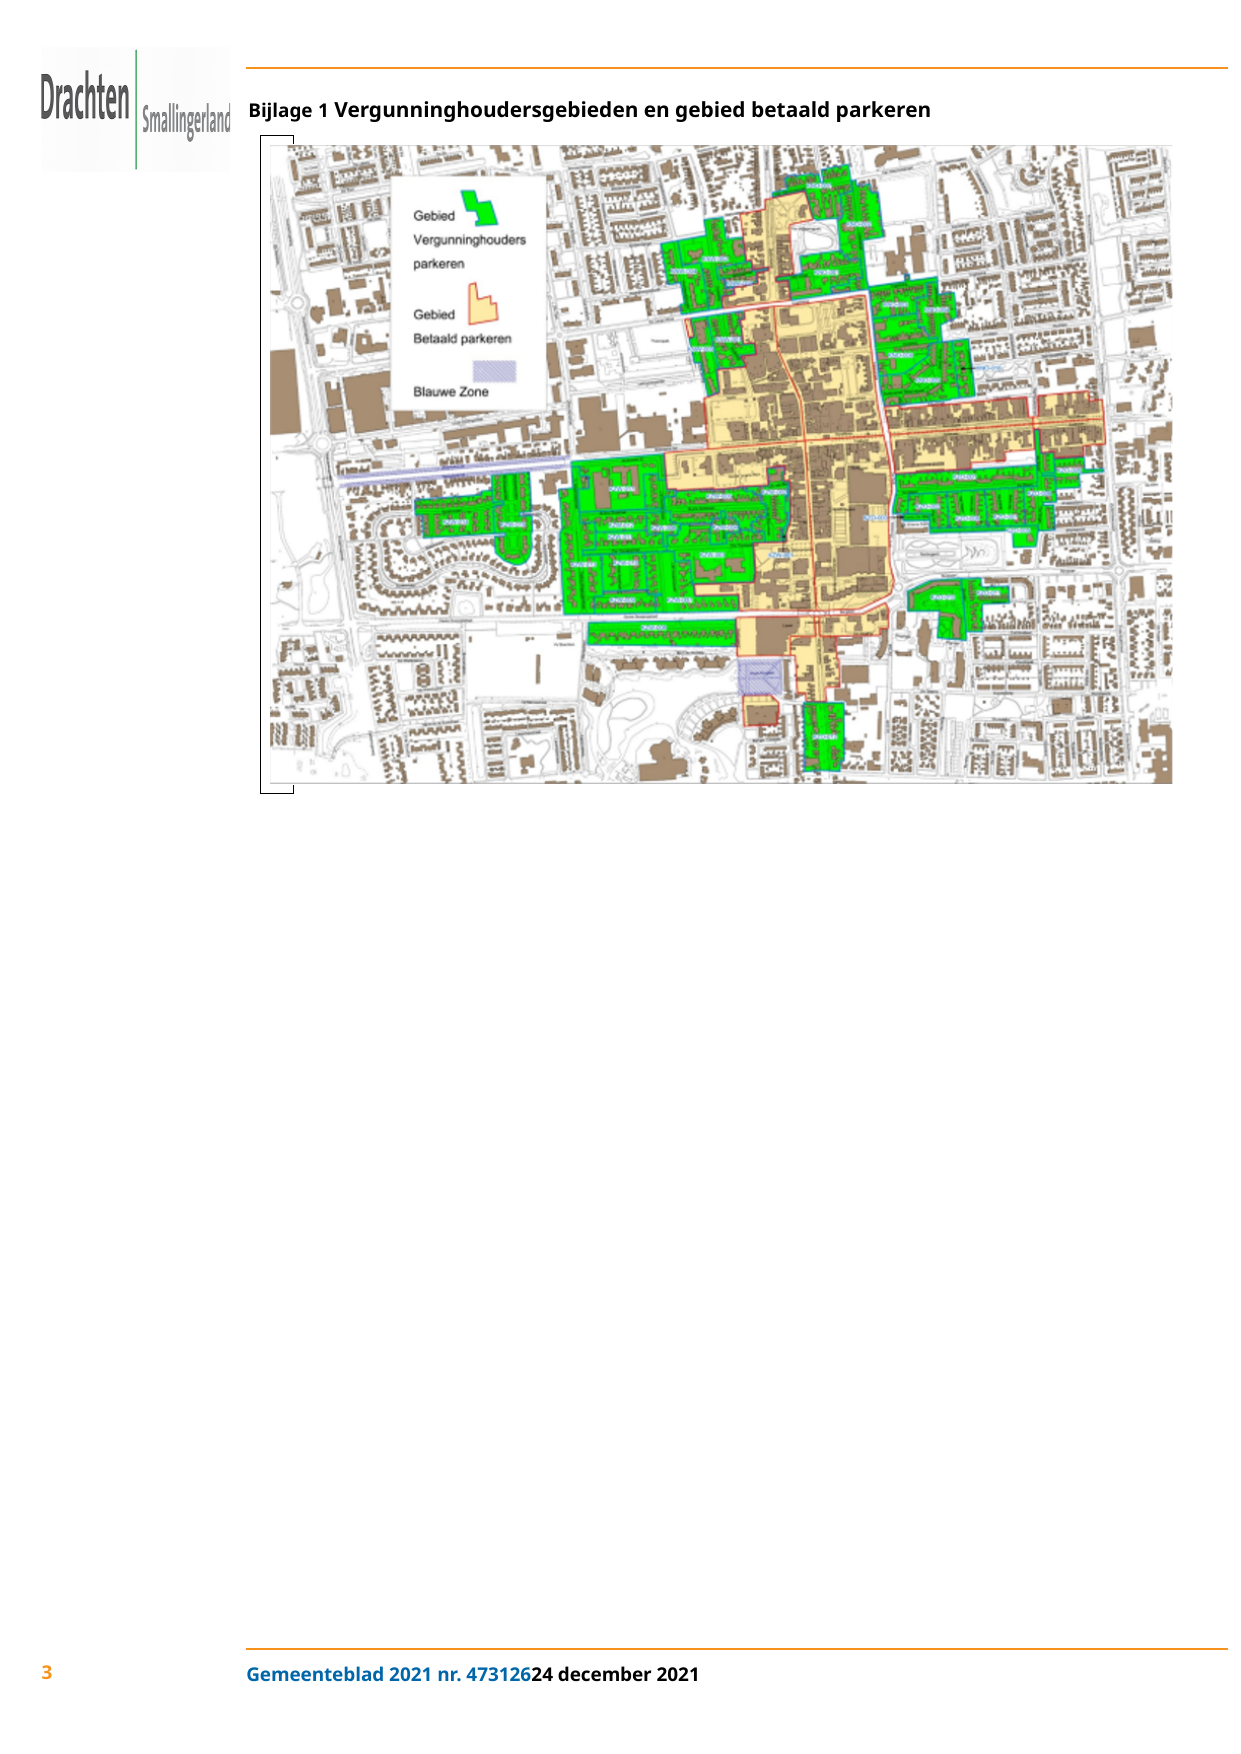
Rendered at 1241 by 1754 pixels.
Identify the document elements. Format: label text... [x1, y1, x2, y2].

picture [268, 144, 1173, 785]
picture [41, 47, 231, 172]
text Bijlage 1 Vergunninghoudersgebieden en gebied betaald parkeren [248, 95, 1152, 123]
